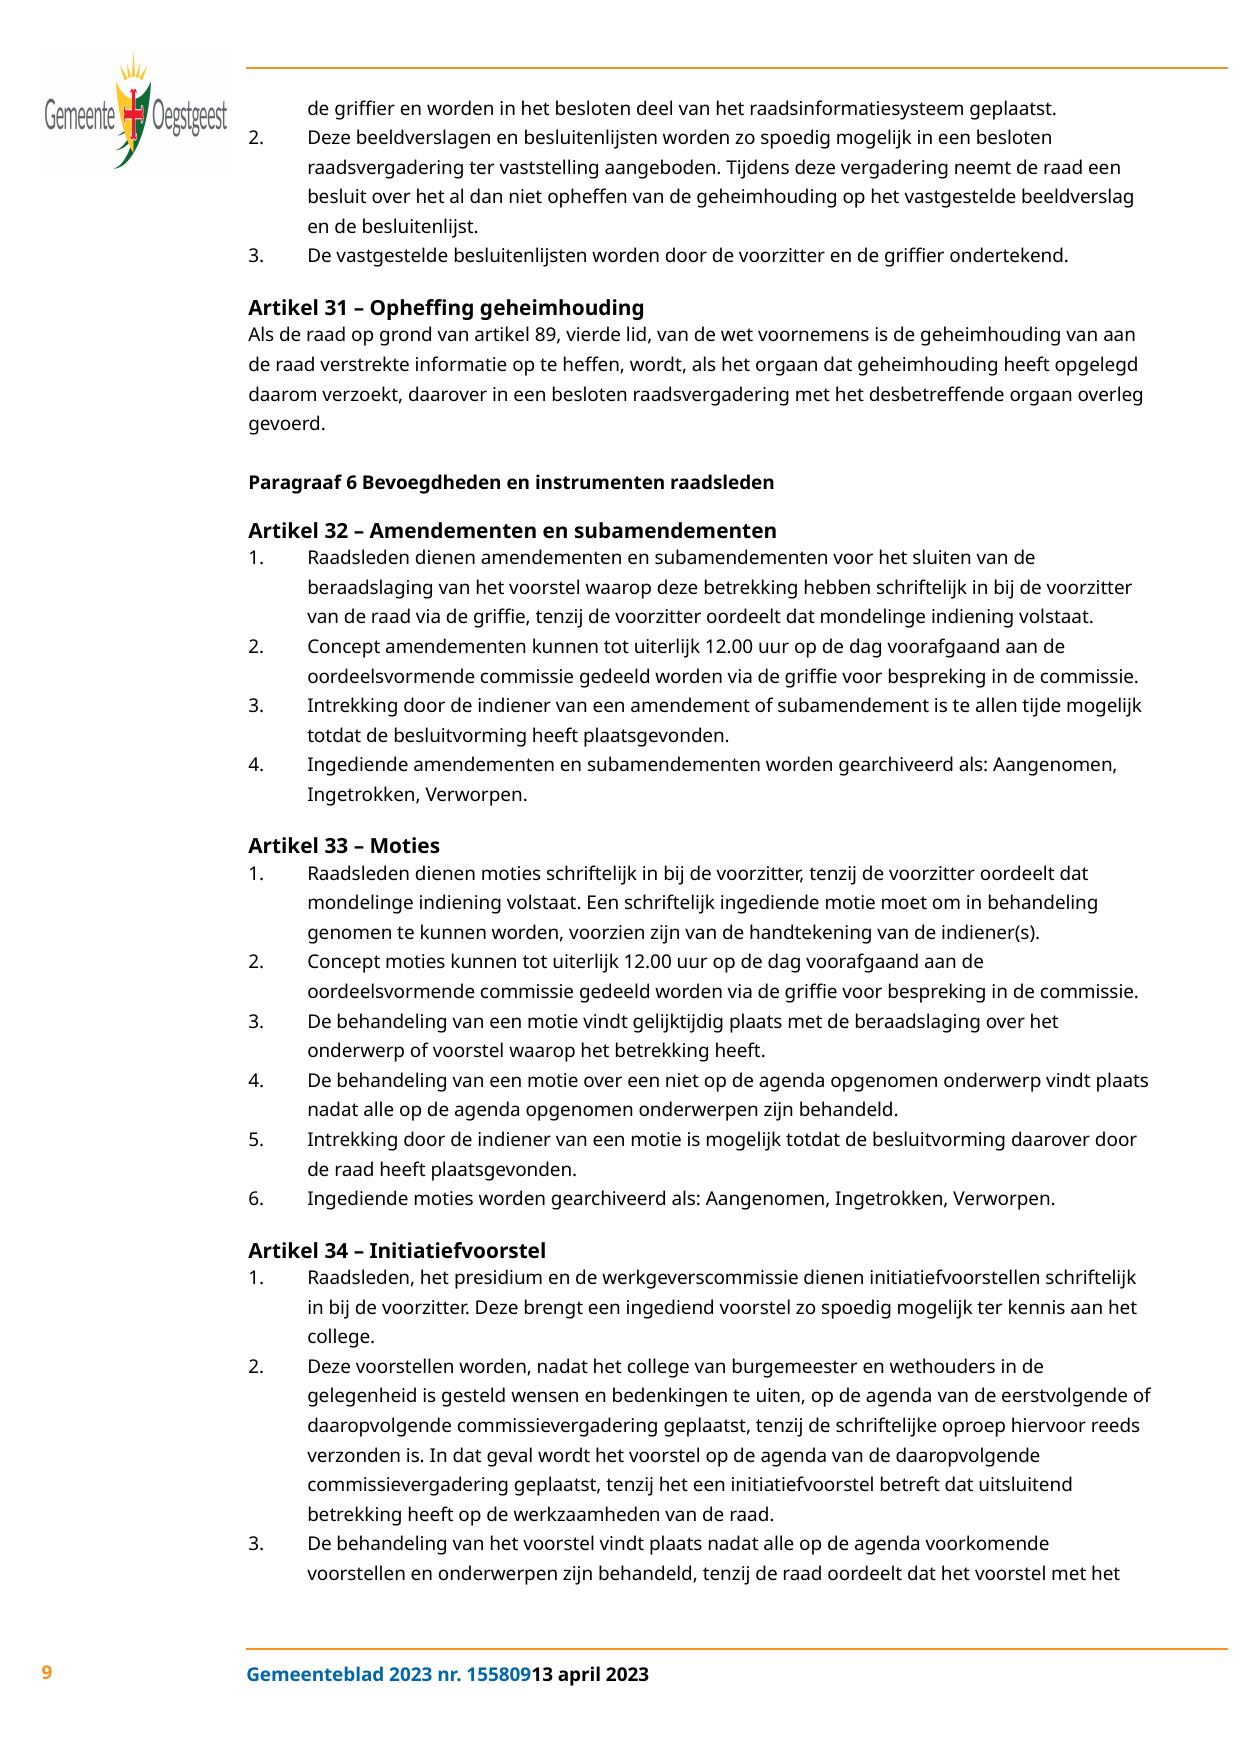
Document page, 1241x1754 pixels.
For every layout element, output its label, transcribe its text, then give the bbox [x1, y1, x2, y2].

list De behandeling van een motie vindt gelijktijdig plaats met de beraadslaging over het onderwerp of voorstel waarop het betrekking heeft. [248, 1008, 1152, 1063]
text Als de raad op grond van artikel 89, vierde lid, van de wet voornemens is de geheimhouding van aan de raad verstrekte informatie op te heffen, wordt, als het orgaan dat geheimhouding heeft opgelegd daarom verzoekt, daarover in een besloten raadsvergadering met het desbetreffende orgaan overleg gevoerd. [248, 322, 1152, 436]
text Artikel 31 – Opheffing geheimhouding [248, 293, 1152, 322]
text Artikel 32 – Amendementen en subamendementen [248, 516, 1152, 544]
list Concept moties kunnen tot uiterlijk 12.00 uur op de dag voorafgaand aan de oordeelsvormende commissie gedeeld worden via de griffie voor bespreking in de commissie. [248, 949, 1152, 1004]
list Ingediende moties worden gearchiveerd als: Aangenomen, Ingetrokken, Verworpen. [248, 1185, 1152, 1211]
list De vastgestelde besluitenlijsten worden door de voorzitter en de griffier ondertekend. [248, 243, 1152, 268]
picture [41, 47, 231, 172]
text Artikel 33 – Moties [248, 832, 1152, 860]
list Concept amendementen kunnen tot uiterlijk 12.00 uur op de dag voorafgaand aan de oordeelsvormende commissie gedeeld worden via de griffie voor bespreking in de commissie. [248, 633, 1152, 688]
list Deze voorstellen worden, nadat het college van burgemeester en wethouders in de gelegenheid is gesteld wensen en bedenkingen te uiten, op de agenda van de eerstvolgende of daaropvolgende commissievergadering geplaatst, tenzij de schriftelijke oproep hiervoor reeds verzonden is. In dat geval wordt het voorstel op de agenda van de daaropvolgende commissievergadering geplaatst, tenzij het een initiatiefvoorstel betreft dat uitsluitend betrekking heeft op de werkzaamheden van de raad. [248, 1353, 1152, 1527]
list Ingediende amendementen en subamendementen worden gearchiveerd als: Aangenomen, Ingetrokken, Verworpen. [248, 752, 1152, 807]
list de griffier en worden in het besloten deel van het raadsinformatiesysteem geplaatst. [248, 95, 1152, 121]
list De behandeling van het voorstel vindt plaats nadat alle op de agenda voorkomende voorstellen en onderwerpen zijn behandeld, tenzij de raad oordeelt dat het voorstel met het [248, 1531, 1152, 1586]
text Artikel 34 – Initiatiefvoorstel [248, 1236, 1152, 1264]
list Raadsleden dienen amendementen en subamendementen voor het sluiten van de beraadslaging van het voorstel waarop deze betrekking hebben schriftelijk in bij de voorzitter van de raad via de griffie, tenzij de voorzitter oordeelt dat mondelinge indiening volstaat. [248, 544, 1152, 629]
list Raadsleden dienen moties schriftelijk in bij de voorzitter, tenzij de voorzitter oordeelt dat mondelinge indiening volstaat. Een schriftelijk ingediende motie moet om in behandeling genomen te kunnen worden, voorzien zijn van de handtekening van de indiener(s). [248, 860, 1152, 945]
list De behandeling van een motie over een niet op de agenda opgenomen onderwerp vindt plaats nadat alle op de agenda opgenomen onderwerpen zijn behandeld. [248, 1067, 1152, 1122]
list Intrekking door de indiener van een amendement of subamendement is te allen tijde mogelijk totdat de besluitvorming heeft plaatsgevonden. [248, 692, 1152, 748]
text Paragraaf 6 Bevoegdheden en instrumenten raadsleden [248, 469, 1152, 495]
list Raadsleden, het presidium en de werkgeverscommissie dienen initiatiefvoorstellen schriftelijk in bij de voorzitter. Deze brengt een ingediend voorstel zo spoedig mogelijk ter kennis aan het college. [248, 1264, 1152, 1349]
list Deze beeldverslagen en besluitenlijsten worden zo spoedig mogelijk in een besloten raadsvergadering ter vaststelling aangeboden. Tijdens deze vergadering neemt de raad een besluit over het al dan niet opheffen van de geheimhouding op het vastgestelde beeldverslag en de besluitenlijst. [248, 124, 1152, 239]
list Intrekking door de indiener van een motie is mogelijk totdat de besluitvorming daarover door de raad heeft plaatsgevonden. [248, 1126, 1152, 1182]
